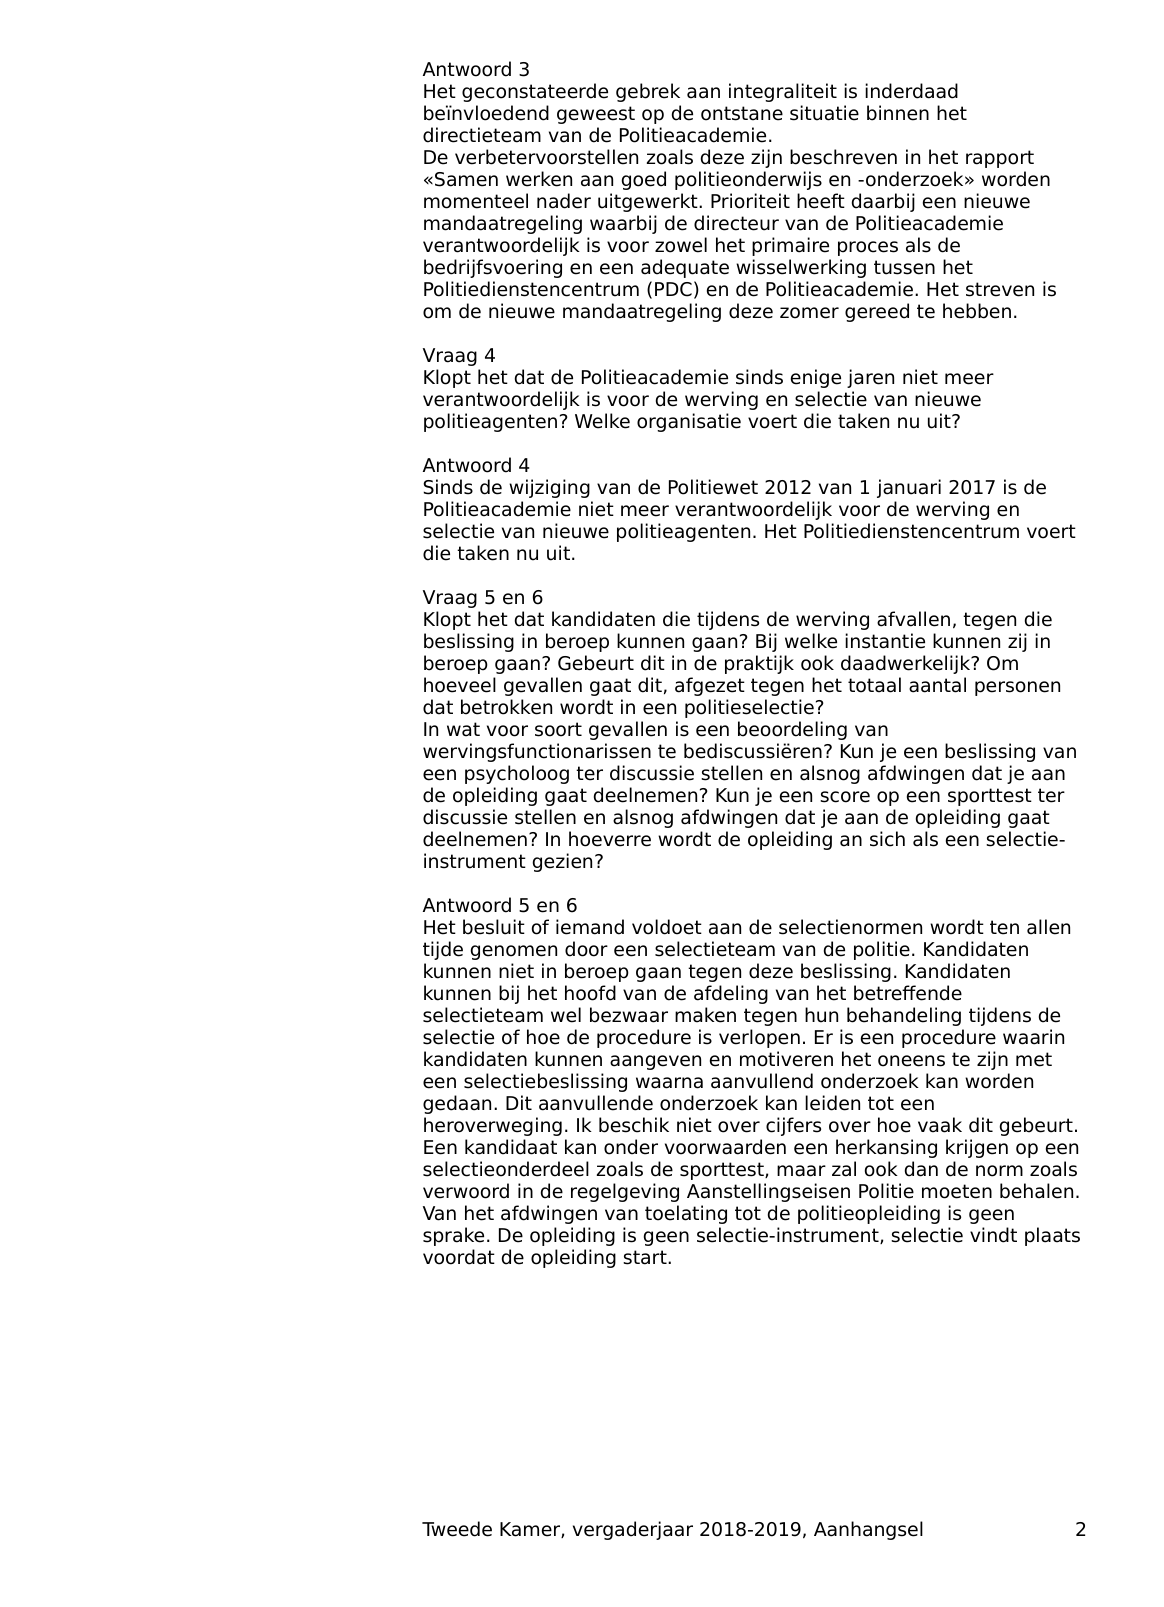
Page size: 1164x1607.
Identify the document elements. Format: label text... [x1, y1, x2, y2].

text De verbetervoorstellen zoals deze zijn beschreven in het rapport «Samen werken aan goed politieonderwijs en -onderzoek» worden momenteel nader uitgewerkt. Prioriteit heeft daarbij een nieuwe mandaatregeling waarbij de directeur van de Politieacademie verantwoordelijk is voor zowel het primaire proces als de bedrijfsvoering en een adequate wisselwerking tussen het Politiedienstencentrum (PDC) en de Politieacademie. Het streven is om de nieuwe mandaatregeling deze zomer gereed te hebben. [422, 147, 1087, 323]
text Het geconstateerde gebrek aan integraliteit is inderdaad beïnvloedend geweest op de ontstane situatie binnen het directieteam van de Politieacademie. [422, 81, 1087, 147]
text Vraag 4 [422, 345, 1087, 367]
text In wat voor soort gevallen is een beoordeling van wervingsfunctionarissen te bediscussiëren? Kun je een beslissing van een psycholoog ter discussie stellen en alsnog afdwingen dat je aan de opleiding gaat deelnemen? Kun je een score op een sporttest ter discussie stellen en alsnog afdwingen dat je aan de opleiding gaat deelnemen? In hoeverre wordt de opleiding an sich als een selectie-instrument gezien? [422, 719, 1087, 873]
text Sinds de wijziging van de Politiewet 2012 van 1 januari 2017 is de Politieacademie niet meer verantwoordelijk voor de werving en selectie van nieuwe politieagenten. Het Politiedienstencentrum voert die taken nu uit. [422, 477, 1087, 565]
text Klopt het dat de Politieacademie sinds enige jaren niet meer verantwoordelijk is voor de werving en selectie van nieuwe politieagenten? Welke organisatie voert die taken nu uit? [422, 367, 1087, 433]
text Klopt het dat kandidaten die tijdens de werving afvallen, tegen die beslissing in beroep kunnen gaan? Bij welke instantie kunnen zij in beroep gaan? Gebeurt dit in de praktijk ook daadwerkelijk? Om hoeveel gevallen gaat dit, afgezet tegen het totaal aantal personen dat betrokken wordt in een politieselectie? [422, 609, 1087, 719]
text Antwoord 5 en 6 [422, 895, 1087, 917]
text Antwoord 3 [422, 59, 1087, 81]
text Vraag 5 en 6 [422, 587, 1087, 609]
text Het besluit of iemand voldoet aan de selectienormen wordt ten allen tijde genomen door een selectieteam van de politie. Kandidaten kunnen niet in beroep gaan tegen deze beslissing. Kandidaten kunnen bij het hoofd van de afdeling van het betreffende selectieteam wel bezwaar maken tegen hun behandeling tijdens de selectie of hoe de procedure is verlopen. Er is een procedure waarin kandidaten kunnen aangeven en motiveren het oneens te zijn met een selectiebeslissing waarna aanvullend onderzoek kan worden gedaan. Dit aanvullende onderzoek kan leiden tot een heroverweging. Ik beschik niet over cijfers over hoe vaak dit gebeurt. Een kandidaat kan onder voorwaarden een herkansing krijgen op een selectieonderdeel zoals de sporttest, maar zal ook dan de norm zoals verwoord in de regelgeving Aanstellingseisen Politie moeten behalen. Van het afdwingen van toelating tot de politieopleiding is geen sprake. De opleiding is geen selectie-instrument, selectie vindt plaats voordat de opleiding start. [422, 917, 1087, 1269]
text Antwoord 4 [422, 455, 1087, 477]
